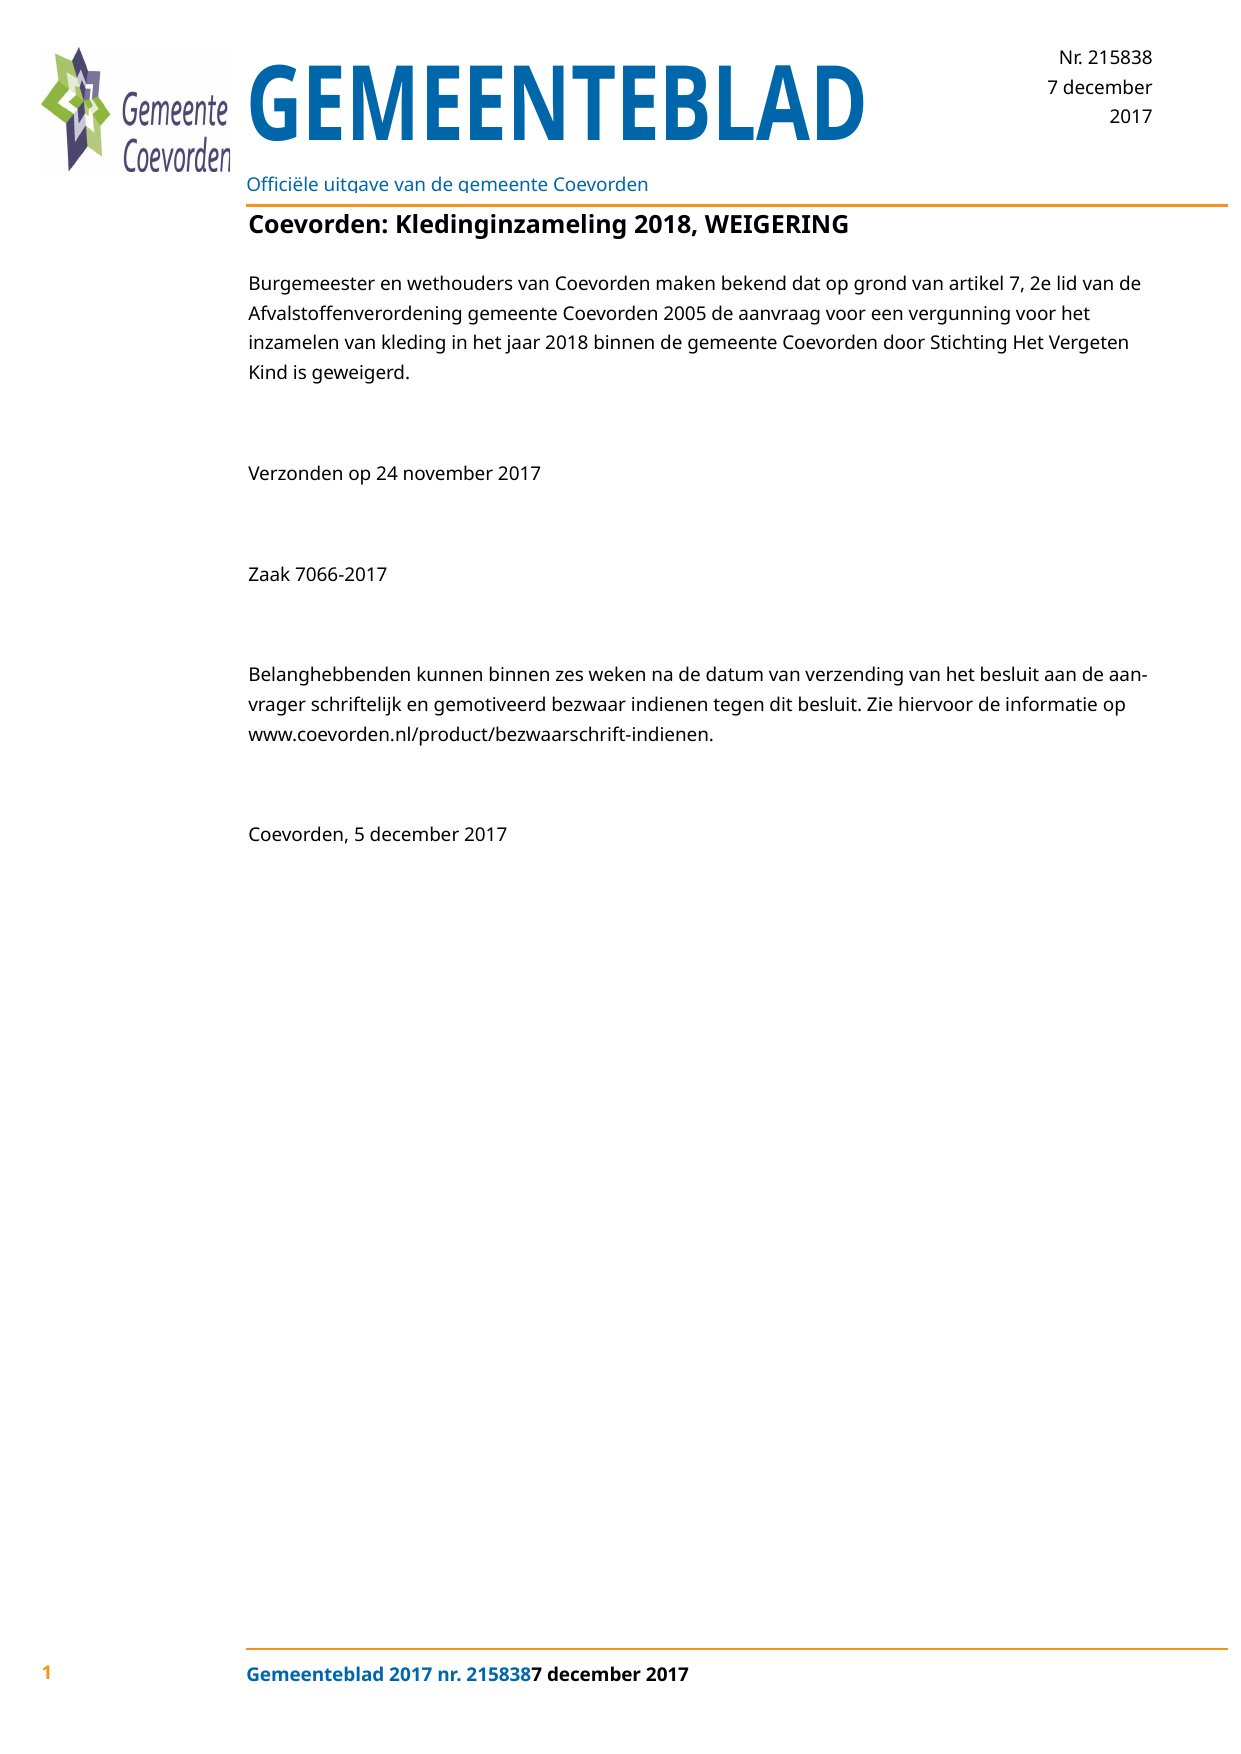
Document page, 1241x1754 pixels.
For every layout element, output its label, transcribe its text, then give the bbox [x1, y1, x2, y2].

text Verzonden op 24 november 2017 [248, 460, 1152, 486]
text Zaak 7066-2017 [248, 561, 1152, 586]
text Coevorden, 5 december 2017 [248, 822, 1152, 847]
picture [41, 47, 231, 172]
text Coevorden: Kledinginzameling 2018, WEIGERING [248, 207, 1152, 241]
text Burgemeester en wethouders van Coevorden maken bekend dat op grond van artikel 7, 2e lid van de Afvalstoffenverordening gemeente Coevorden 2005 de aanvraag voor een vergunning voor het inzamelen van kleding in het jaar 2018 binnen de gemeente Coevorden door Stichting Het Vergeten Kind is geweigerd. [248, 270, 1152, 385]
text Belanghebbenden kunnen binnen zes weken na de datum van verzending van het besluit aan de aan-vrager schriftelijk en gemotiveerd bezwaar indienen tegen dit besluit. Zie hiervoor de informatie op www.coevorden.nl/product/bezwaarschrift-indienen. [248, 662, 1152, 746]
